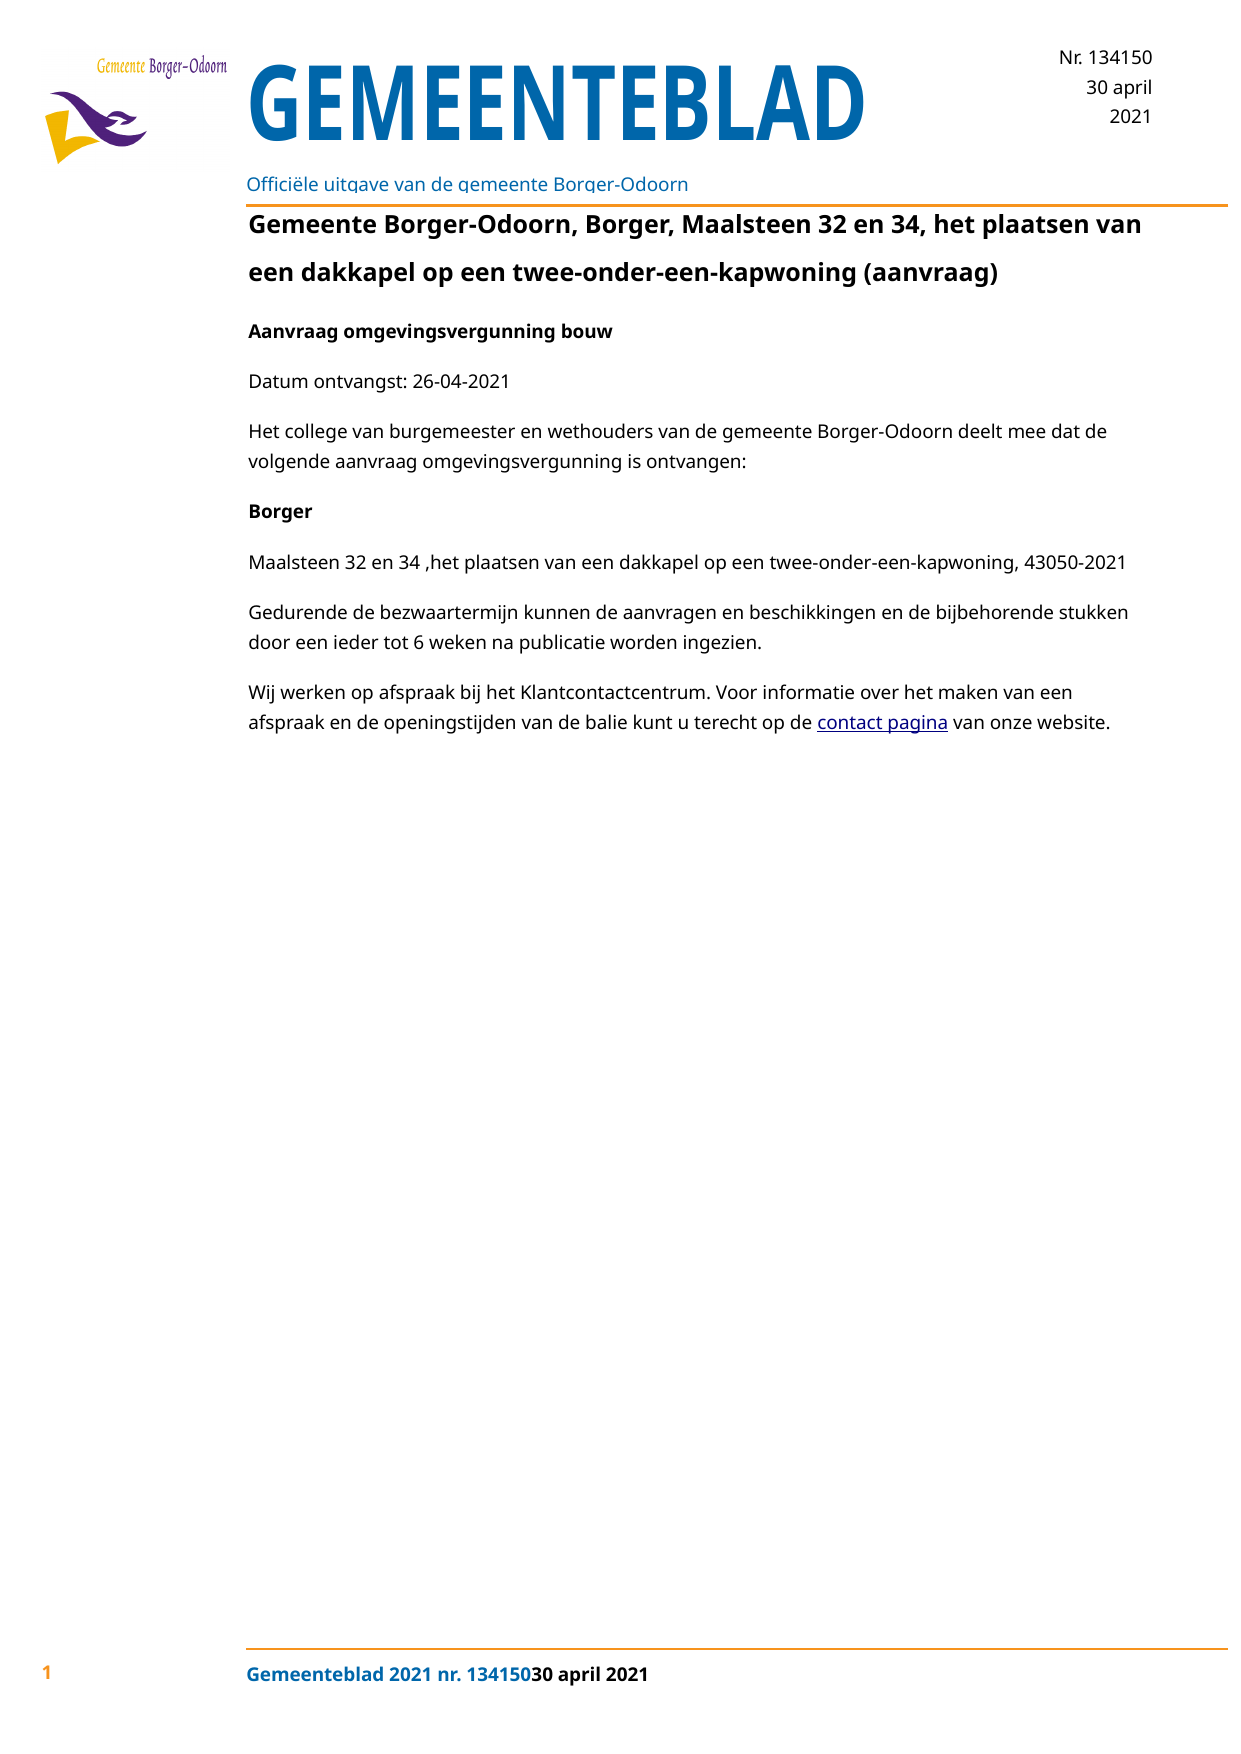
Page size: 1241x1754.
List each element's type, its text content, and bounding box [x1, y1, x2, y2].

text Gemeente Borger-Odoorn, Borger, Maalsteen 32 en 34, het plaatsen van een dakkapel op een twee-onder-een-kapwoning (aanvraag) [248, 207, 1152, 288]
text Datum ontvangst: 26-04-2021 [248, 368, 1152, 394]
text Wij werken op afspraak bij het Klantcontactcentrum. Voor informatie over het maken van een afspraak en de openingstijden van de balie kunt u terecht op de contact pagina van onze website. [248, 679, 1152, 735]
text Maalsteen 32 en 34 ,het plaatsen van een dakkapel op een twee-onder-een-kapwoning, 43050-2021 [248, 549, 1152, 575]
text Gedurende de bezwaartermijn kunnen de aanvragen en beschikkingen en de bijbehorende stukken door een ieder tot 6 weken na publicatie worden ingezien. [248, 599, 1152, 655]
text Borger [248, 499, 1152, 524]
picture [41, 47, 231, 172]
text Aanvraag omgevingsvergunning bouw [248, 318, 1152, 344]
text Het college van burgemeester en wethouders van de gemeente Borger-Odoorn deelt mee dat de volgende aanvraag omgevingsvergunning is ontvangen: [248, 419, 1152, 474]
